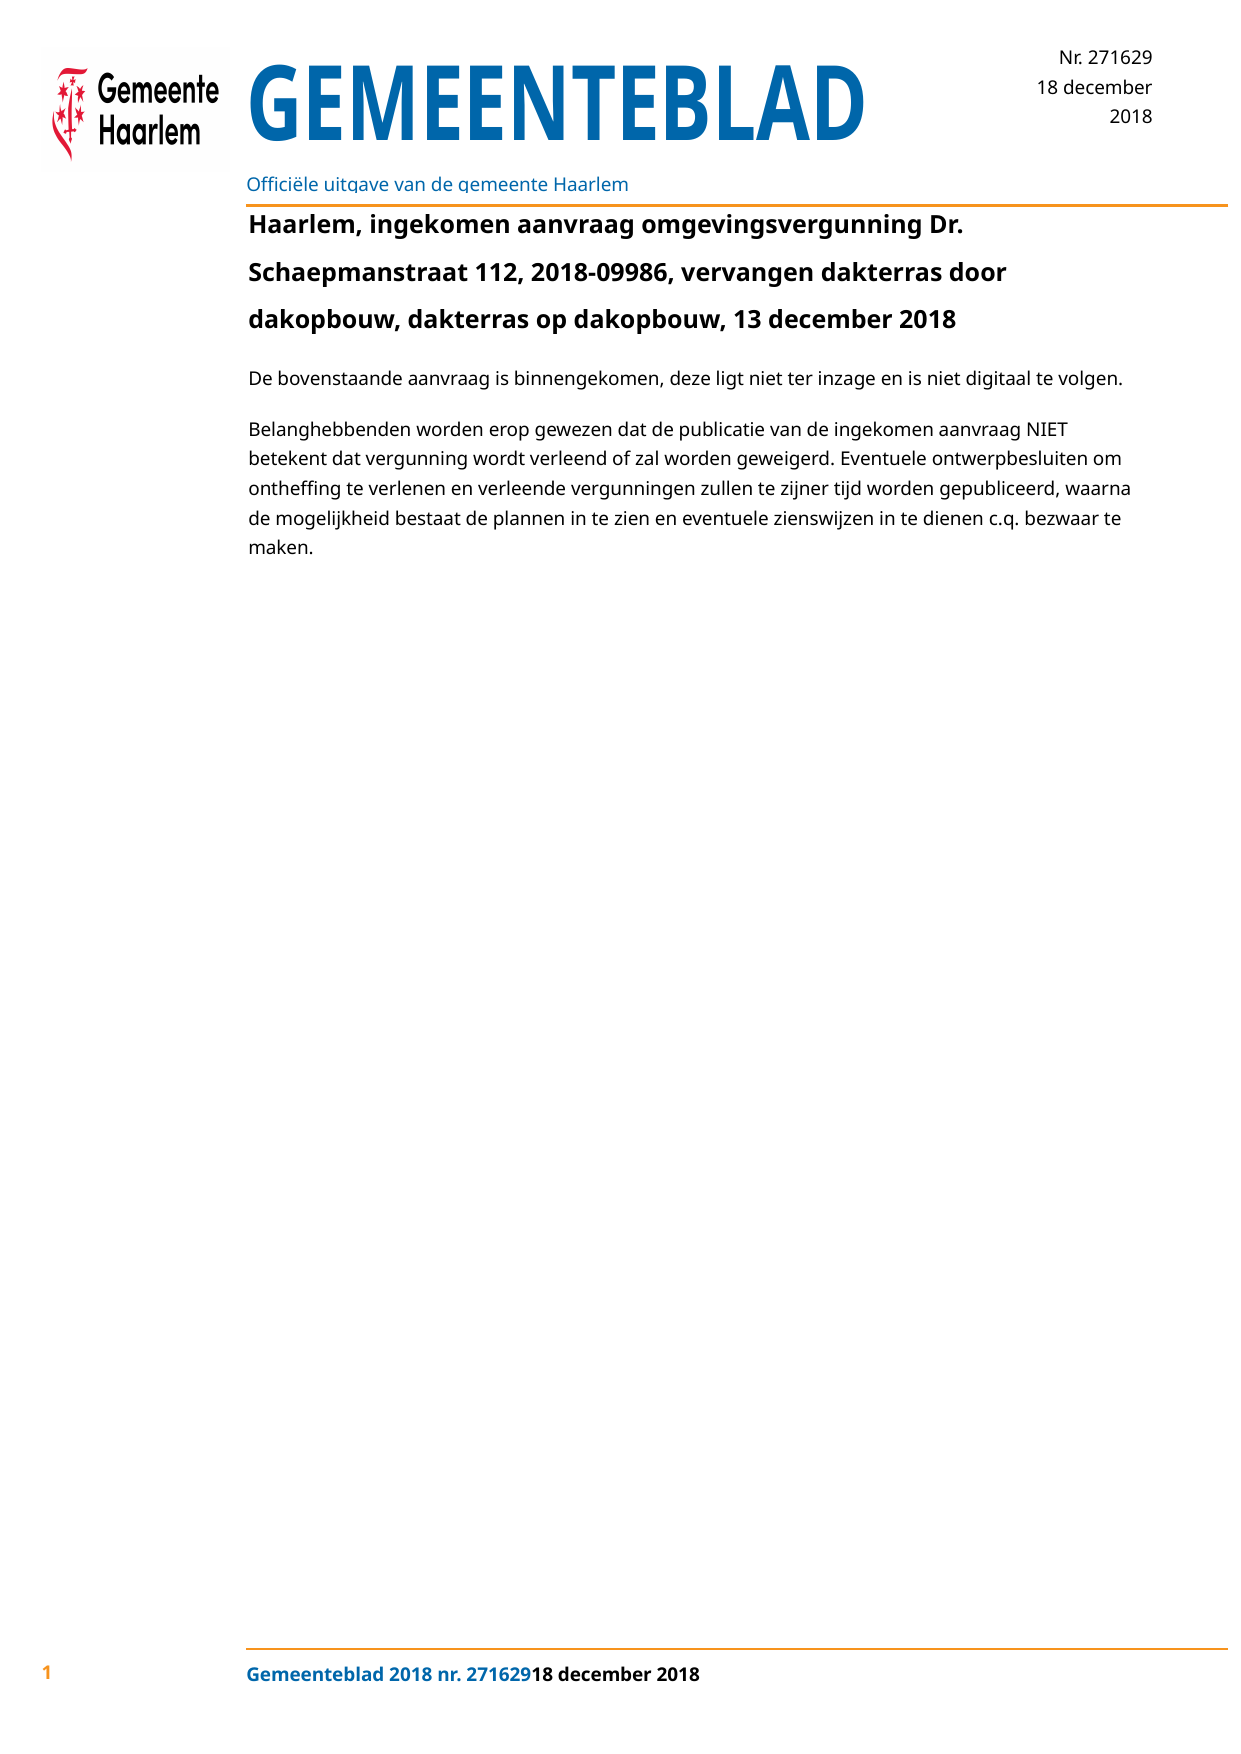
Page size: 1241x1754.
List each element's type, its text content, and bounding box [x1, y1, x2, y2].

text Haarlem, ingekomen aanvraag omgevingsvergunning Dr. Schaepmanstraat 112, 2018-09986, vervangen dakterras door dakopbouw, dakterras op dakopbouw, 13 december 2018 [248, 207, 1152, 336]
text Belanghebbenden worden erop gewezen dat de publicatie van de ingekomen aanvraag NIET betekent dat vergunning wordt verleend of zal worden geweigerd. Eventuele ontwerpbesluiten om ontheffing te verlenen en verleende vergunningen zullen te zijner tijd worden gepubliceerd, waarna de mogelijkheid bestaat de plannen in te zien en eventuele zienswijzen in te dienen c.q. bezwaar te maken. [248, 416, 1152, 560]
picture [41, 47, 231, 172]
text De bovenstaande aanvraag is binnengekomen, deze ligt niet ter inzage en is niet digitaal te volgen. [248, 366, 1152, 391]
